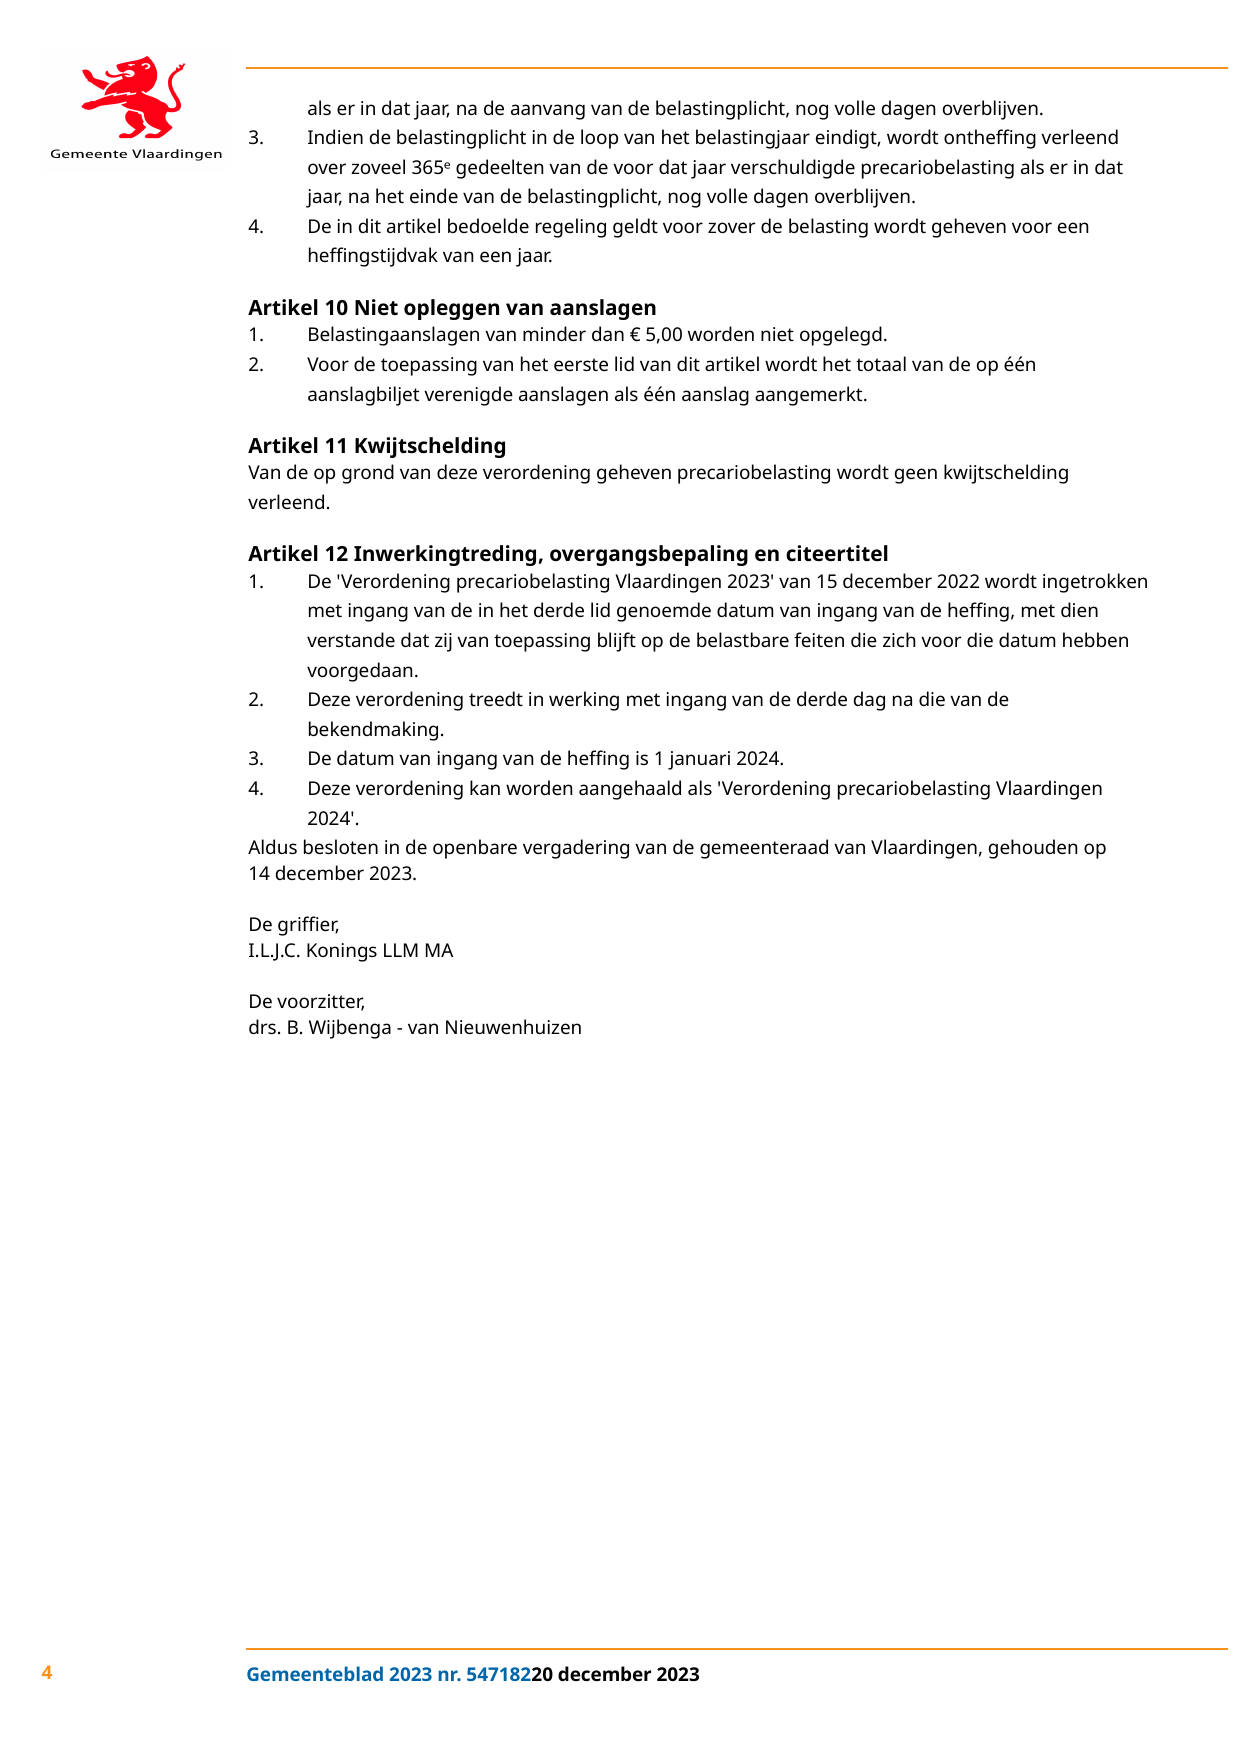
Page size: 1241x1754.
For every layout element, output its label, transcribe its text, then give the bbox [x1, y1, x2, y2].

text 14 december 2023. [248, 860, 1152, 886]
picture [41, 47, 231, 172]
list Indien de belastingplicht in de loop van het belastingjaar eindigt, wordt ontheffing verleend over zoveel 365ᵉ gedeelten van de voor dat jaar verschuldigde precariobelasting als er in dat jaar, na het einde van de belastingplicht, nog volle dagen overblijven. [248, 124, 1152, 209]
text De griffier, [248, 911, 1152, 937]
text Artikel 12 Inwerkingtreding, overgangsbepaling en citeertitel [248, 539, 1152, 568]
list De datum van ingang van de heffing is 1 januari 2024. [248, 746, 1152, 771]
list Belastingaanslagen van minder dan € 5,00 worden niet opgelegd. [248, 322, 1152, 347]
text De voorzitter, [248, 989, 1152, 1014]
list Deze verordening kan worden aangehaald als 'Verordening precariobelasting Vlaardingen 2024'. [248, 775, 1152, 830]
list Voor de toepassing van het eerste lid van dit artikel wordt het totaal van de op één aanslagbiljet verenigde aanslagen als één aanslag aangemerkt. [248, 351, 1152, 406]
list Deze verordening treedt in werking met ingang van de derde dag na die van de bekendmaking. [248, 686, 1152, 742]
text drs. B. Wijbenga - van Nieuwenhuizen [248, 1014, 1152, 1040]
text I.L.J.C. Konings LLM MA [248, 937, 1152, 963]
list als er in dat jaar, na de aanvang van de belastingplicht, nog volle dagen overblijven. [248, 95, 1152, 121]
list De 'Verordening precariobelasting Vlaardingen 2023' van 15 december 2022 wordt ingetrokken met ingang van de in het derde lid genoemde datum van ingang van de heffing, met dien verstande dat zij van toepassing blijft op de belastbare feiten die zich voor die datum hebben voorgedaan. [248, 568, 1152, 682]
list De in dit artikel bedoelde regeling geldt voor zover de belasting wordt geheven voor een heffingstijdvak van een jaar. [248, 213, 1152, 268]
text Aldus besloten in de openbare vergadering van de gemeenteraad van Vlaardingen, gehouden op [248, 834, 1152, 860]
text Van de op grond van deze verordening geheven precariobelasting wordt geen kwijtschelding verleend. [248, 459, 1152, 515]
text Artikel 11 Kwijtschelding [248, 431, 1152, 459]
text Artikel 10 Niet opleggen van aanslagen [248, 293, 1152, 322]
